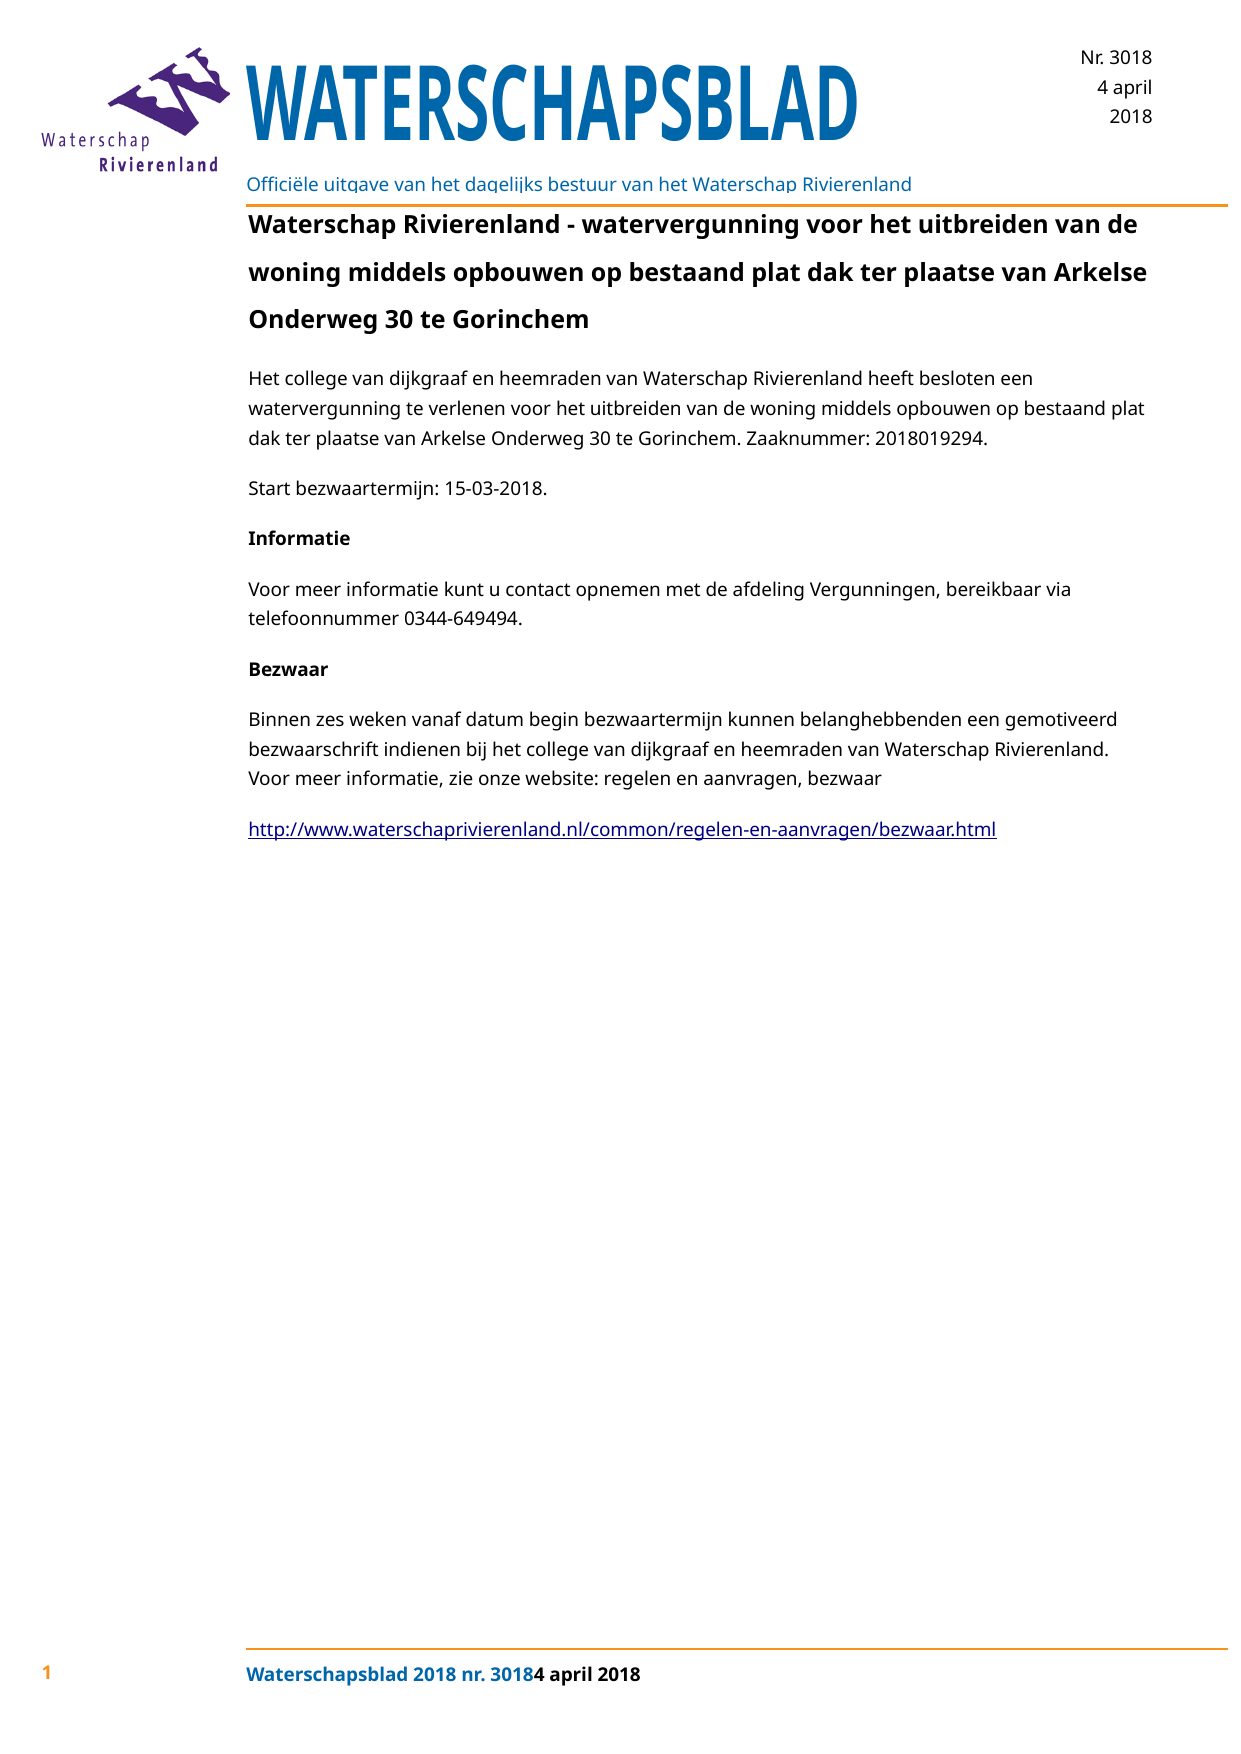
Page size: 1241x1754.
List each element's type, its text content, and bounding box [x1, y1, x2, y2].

text Het college van dijkgraaf en heemraden van Waterschap Rivierenland heeft besloten een watervergunning te verlenen voor het uitbreiden van de woning middels opbouwen op bestaand plat dak ter plaatse van Arkelse Onderweg 30 te Gorinchem. Zaaknummer: 2018019294. [248, 366, 1152, 450]
text Informatie [248, 526, 1152, 551]
text Binnen zes weken vanaf datum begin bezwaartermijn kunnen belanghebbenden een gemotiveerd bezwaarschrift indienen bij het college van dijkgraaf en heemraden van Waterschap Rivierenland. Voor meer informatie, zie onze website: regelen en aanvragen, bezwaar [248, 706, 1152, 791]
picture [41, 47, 231, 172]
text Waterschap Rivierenland - watervergunning voor het uitbreiden van de woning middels opbouwen op bestaand plat dak ter plaatse van Arkelse Onderweg 30 te Gorinchem [248, 207, 1152, 336]
text Voor meer informatie kunt u contact opnemen met de afdeling Vergunningen, bereikbaar via telefoonnummer 0344-649494. [248, 576, 1152, 631]
text http://www.waterschaprivierenland.nl/common/regelen-en-aanvragen/bezwaar.html [248, 816, 1152, 842]
text Start bezwaartermijn: 15-03-2018. [248, 475, 1152, 501]
text Bezwaar [248, 656, 1152, 682]
